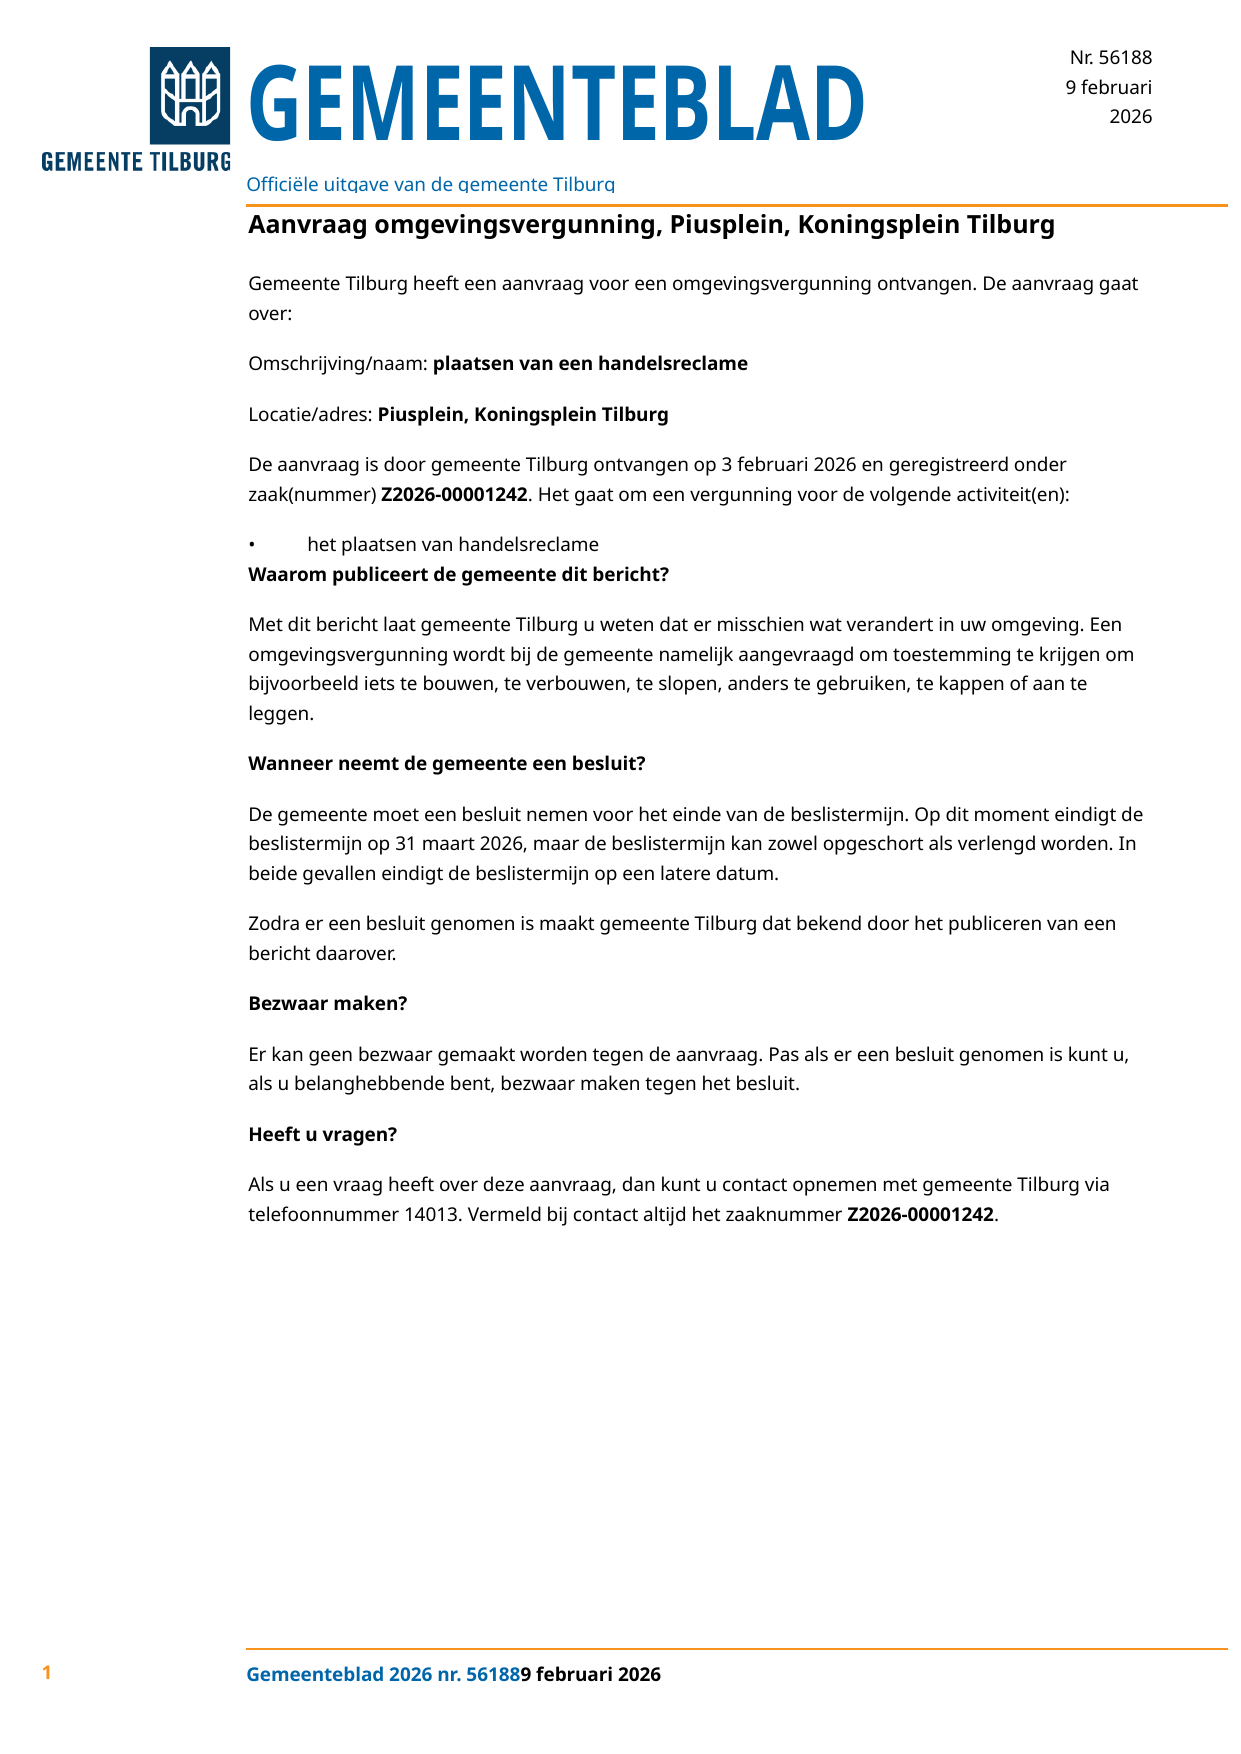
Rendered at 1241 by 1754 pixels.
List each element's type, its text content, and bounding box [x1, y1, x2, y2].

text Omschrijving/naam: plaatsen van een handelsreclame [248, 350, 1152, 376]
text Heeft u vragen? [248, 1121, 1152, 1146]
text Gemeente Tilburg heeft een aanvraag voor een omgevingsvergunning ontvangen. De aanvraag gaat over: [248, 270, 1152, 326]
text Er kan geen bezwaar gemaakt worden tegen de aanvraag. Pas als er een besluit genomen is kunt u, als u belanghebbende bent, bezwaar maken tegen het besluit. [248, 1041, 1152, 1096]
text Waarom publiceert de gemeente dit bericht? [248, 561, 1152, 586]
text De gemeente moet een besluit nemen voor het einde van de beslistermijn. Op dit moment eindigt de beslistermijn op 31 maart 2026, maar de beslistermijn kan zowel opgeschort als verlengd worden. In beide gevallen eindigt de beslistermijn op een latere datum. [248, 801, 1152, 886]
text De aanvraag is door gemeente Tilburg ontvangen op 3 februari 2026 en geregistreerd onder zaak(nummer) Z2026-00001242. Het gaat om een vergunning voor de volgende activiteit(en): [248, 451, 1152, 506]
list het plaatsen van handelsreclame [248, 531, 1152, 557]
text Met dit bericht laat gemeente Tilburg u weten dat er misschien wat verandert in uw omgeving. Een omgevingsvergunning wordt bij de gemeente namelijk aangevraagd om toestemming te krijgen om bijvoorbeeld iets te bouwen, te verbouwen, te slopen, anders te gebruiken, te kappen of aan te leggen. [248, 611, 1152, 726]
text Aanvraag omgevingsvergunning, Piusplein, Koningsplein Tilburg [248, 207, 1152, 241]
text Bezwaar maken? [248, 990, 1152, 1016]
text Zodra er een besluit genomen is maakt gemeente Tilburg dat bekend door het publiceren van een bericht daarover. [248, 910, 1152, 966]
text Als u een vraag heeft over deze aanvraag, dan kunt u contact opnemen met gemeente Tilburg via telefoonnummer 14013. Vermeld bij contact altijd het zaaknummer Z2026-00001242. [248, 1171, 1152, 1226]
text Locatie/adres: Piusplein, Koningsplein Tilburg [248, 401, 1152, 426]
text Wanneer neemt de gemeente een besluit? [248, 750, 1152, 776]
picture [41, 47, 231, 172]
